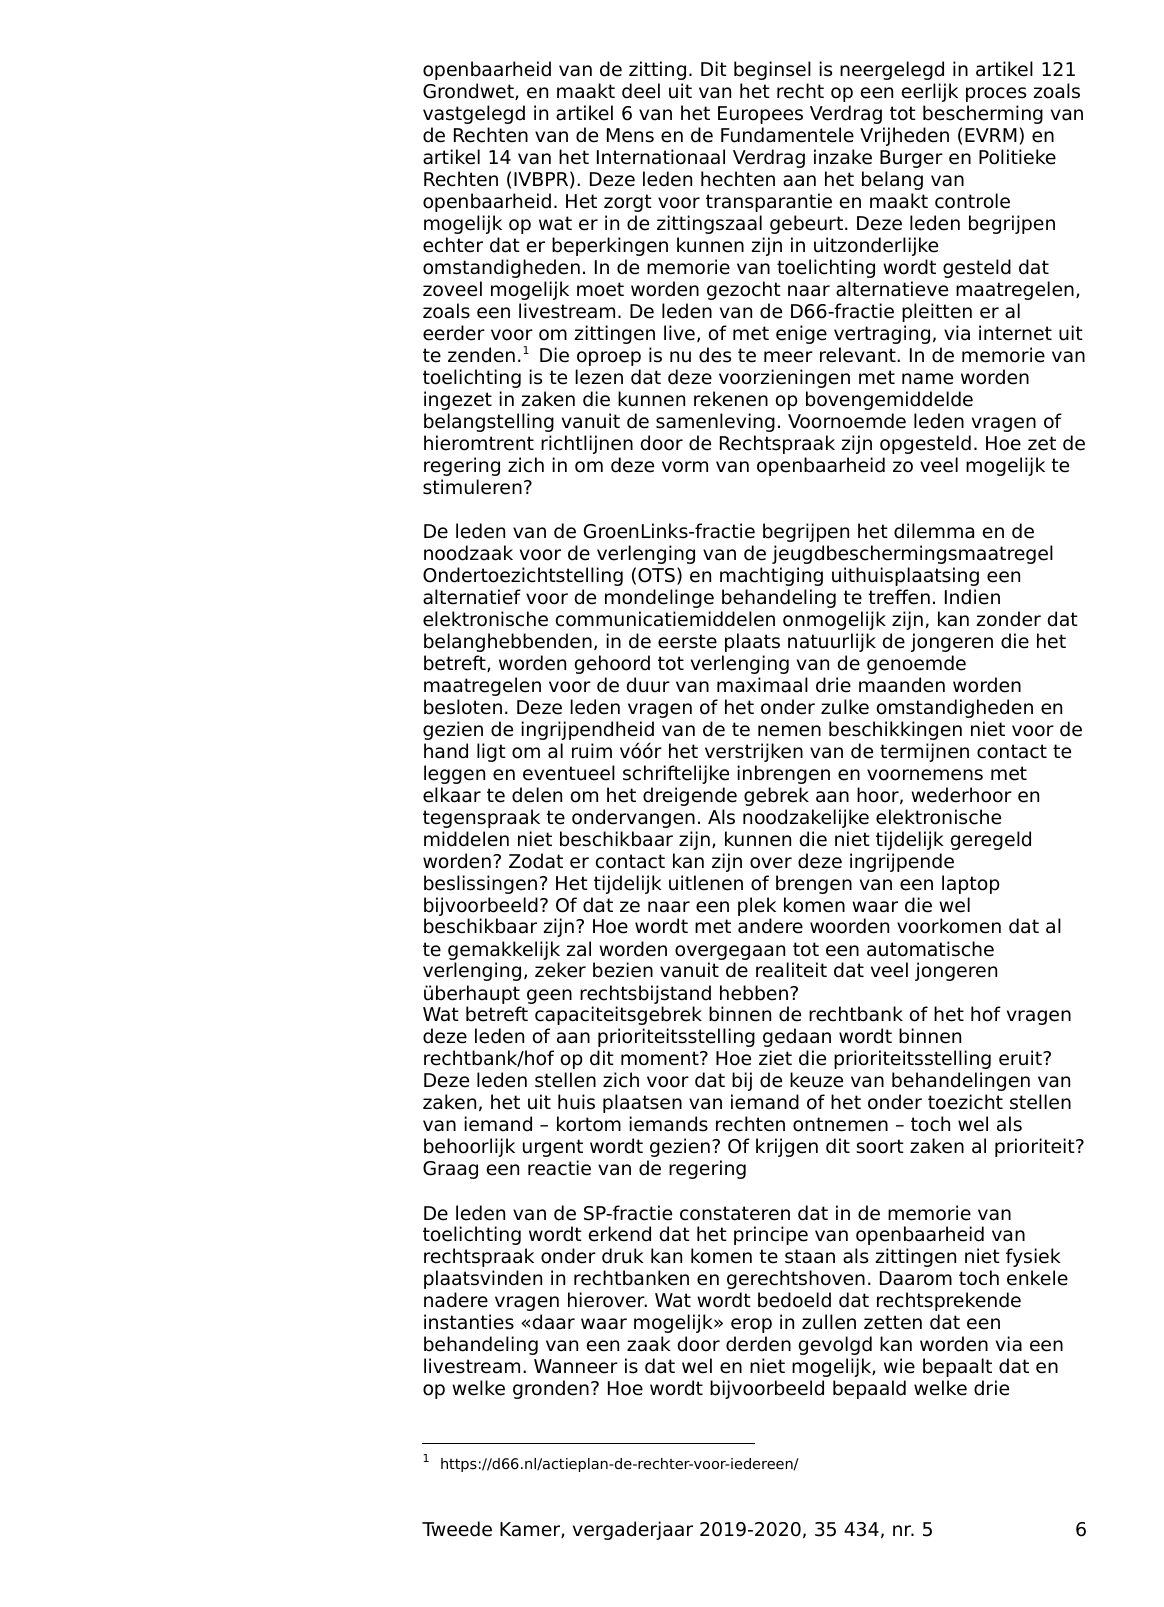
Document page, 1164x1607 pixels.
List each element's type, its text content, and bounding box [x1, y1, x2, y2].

text De leden van de SP-fractie constateren dat in de memorie van toelichting wordt erkend dat het principe van openbaarheid van rechtspraak onder druk kan komen te staan als zittingen niet fysiek plaatsvinden in rechtbanken en gerechtshoven. Daarom toch enkele nadere vragen hierover. Wat wordt bedoeld dat rechtsprekende instanties «daar waar mogelijk» erop in zullen zetten dat een behandeling van een zaak door derden gevolgd kan worden via een livestream. Wanneer is dat wel en niet mogelijk, wie bepaalt dat en op welke gronden? Hoe wordt bijvoorbeeld bepaald welke drie [422, 1202, 1087, 1400]
text De leden van de GroenLinks-fractie begrijpen het dilemma en de noodzaak voor de verlenging van de jeugdbeschermingsmaatregel Ondertoezichtstelling (OTS) en machtiging uithuisplaatsing een alternatief voor de mondelinge behandeling te treffen. Indien elektronische communicatiemiddelen onmogelijk zijn, kan zonder dat belanghebbenden, in de eerste plaats natuurlijk de jongeren die het betreft, worden gehoord tot verlenging van de genoemde maatregelen voor de duur van maximaal drie maanden worden besloten. Deze leden vragen of het onder zulke omstandigheden en gezien de ingrijpendheid van de te nemen beschikkingen niet voor de hand ligt om al ruim vóór het verstrijken van de termijnen contact te leggen en eventueel schriftelijke inbrengen en voornemens met elkaar te delen om het dreigende gebrek aan hoor, wederhoor en tegenspraak te ondervangen. Als noodzakelijke elektronische middelen niet beschikbaar zijn, kunnen die niet tijdelijk geregeld worden? Zodat er contact kan zijn over deze ingrijpende beslissingen? Het tijdelijk uitlenen of brengen van een laptop bijvoorbeeld? Of dat ze naar een plek komen waar die wel beschikbaar zijn? Hoe wordt met andere woorden voorkomen dat al te gemakkelijk zal worden overgegaan tot een automatische verlenging, zeker bezien vanuit de realiteit dat veel jongeren überhaupt geen rechtsbijstand hebben? [422, 521, 1087, 1004]
text openbaarheid van de zitting. Dit beginsel is neergelegd in artikel 121 Grondwet, en maakt deel uit van het recht op een eerlijk proces zoals vastgelegd in artikel 6 van het Europees Verdrag tot bescherming van de Rechten van de Mens en de Fundamentele Vrijheden (EVRM) en artikel 14 van het Internationaal Verdrag inzake Burger en Politieke Rechten (IVBPR). Deze leden hechten aan het belang van openbaarheid. Het zorgt voor transparantie en maakt controle mogelijk op wat er in de zittingszaal gebeurt. Deze leden begrijpen echter dat er beperkingen kunnen zijn in uitzonderlijke omstandigheden. In de memorie van toelichting wordt gesteld dat zoveel mogelijk moet worden gezocht naar alternatieve maatregelen, zoals een livestream. De leden van de D66-fractie pleitten er al eerder voor om zittingen live, of met enige vertraging, via internet uit te zenden. Die oproep is nu des te meer relevant. In de memorie van toelichting is te lezen dat deze voorzieningen met name worden ingezet in zaken die kunnen rekenen op bovengemiddelde belangstelling vanuit de samenleving. Voornoemde leden vragen of hieromtrent richtlijnen door de Rechtspraak zijn opgesteld. Hoe zet de regering zich in om deze vorm van openbaarheid zo veel mogelijk te stimuleren? [422, 59, 1087, 499]
text Wat betreft capaciteitsgebrek binnen de rechtbank of het hof vragen deze leden of aan prioriteitsstelling gedaan wordt binnen rechtbank/hof op dit moment? Hoe ziet die prioriteitsstelling eruit? Deze leden stellen zich voor dat bij de keuze van behandelingen van zaken, het uit huis plaatsen van iemand of het onder toezicht stellen van iemand – kortom iemands rechten ontnemen – toch wel als behoorlijk urgent wordt gezien? Of krijgen dit soort zaken al prioriteit? Graag een reactie van de regering [422, 1004, 1087, 1180]
text https://d66.nl/actieplan-de-rechter-voor-iedereen/ [422, 1452, 1087, 1474]
